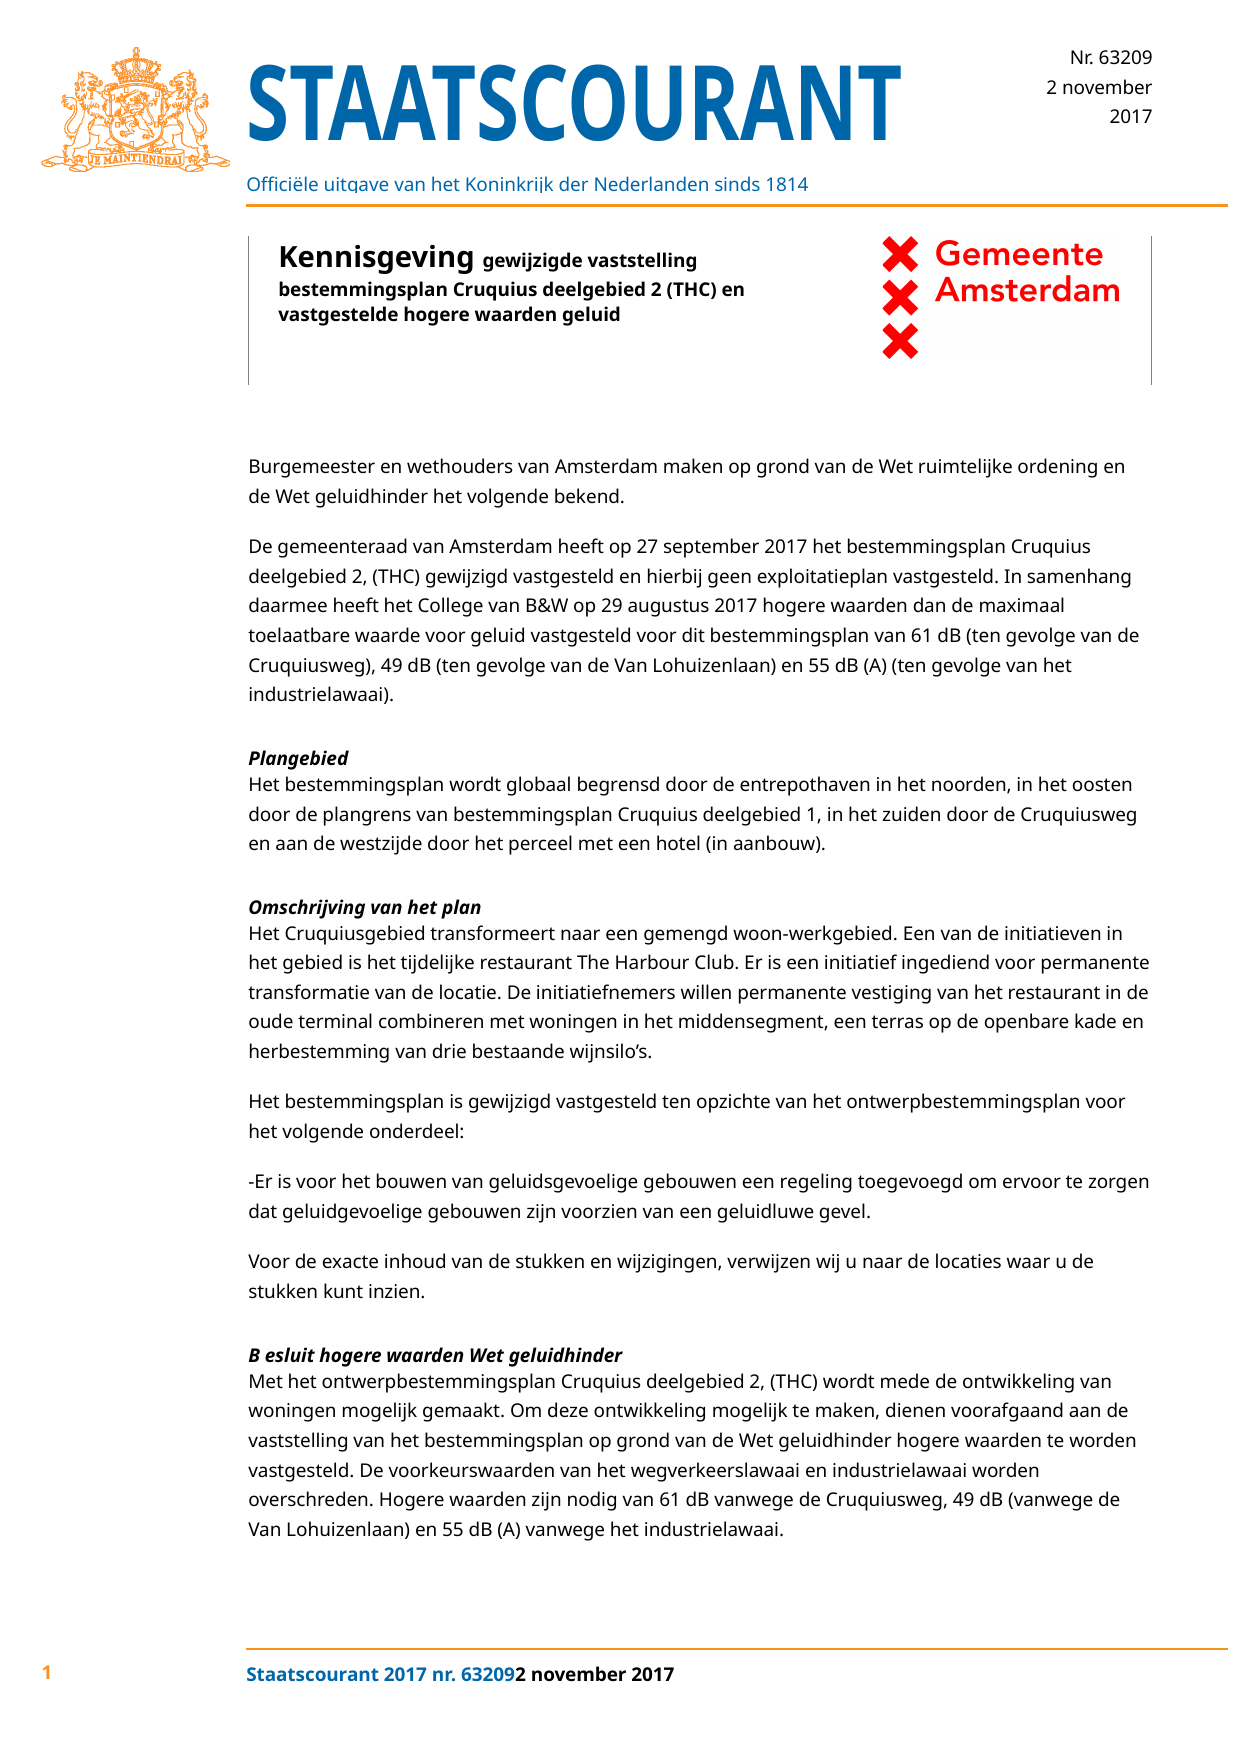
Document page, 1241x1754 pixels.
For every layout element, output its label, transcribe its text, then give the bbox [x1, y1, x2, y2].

text Het Cruquiusgebied transformeert naar een gemengd woon-werkgebied. Een van de initiatieven in het gebied is het tijdelijke restaurant The Harbour Club. Er is een initiatief ingediend voor permanente transformatie van de locatie. De initiatiefnemers willen permanente vestiging van het restaurant in de oude terminal combineren met woningen in het middensegment, een terras op de openbare kade en herbestemming van drie bestaande wijnsilo’s. [248, 920, 1152, 1064]
table_header [850, 236, 1151, 385]
text Burgemeester en wethouders van Amsterdam maken op grond van de Wet ruimtelijke ordening en de Wet geluidhinder het volgende bekend. [248, 453, 1152, 509]
table_header Kennisgeving gewijzigde vaststelling bestemmingsplan Cruquius deelgebied 2 (THC) en vastgestelde hogere waarden geluid [249, 236, 850, 385]
picture [41, 47, 231, 172]
text Omschrijving van het plan [248, 894, 1152, 920]
text Met het ontwerpbestemmingsplan Cruquius deelgebied 2, (THC) wordt mede de ontwikkeling van woningen mogelijk gemaakt. Om deze ontwikkeling mogelijk te maken, dienen voorafgaand aan de vaststelling van het bestemmingsplan op grond van de Wet geluidhinder hogere waarden te worden vastgesteld. De voorkeurswaarden van het wegverkeerslawaai en industrielawaai worden overschreden. Hogere waarden zijn nodig van 61 dB vanwege de Cruquiusweg, 49 dB (vanwege de Van Lohuizenlaan) en 55 dB (A) vanwege het industrielawaai. [248, 1368, 1152, 1542]
text Voor de exacte inhoud van de stukken en wijzigingen, verwijzen wij u naar de locaties waar u de stukken kunt inzien. [248, 1249, 1152, 1304]
text Plangebied [248, 745, 1152, 771]
text Het bestemmingsplan wordt globaal begrensd door de entrepothaven in het noorden, in het oosten door de plangrens van bestemmingsplan Cruquius deelgebied 1, in het zuiden door de Cruquiusweg en aan de westzijde door het perceel met een hotel (in aanbouw). [248, 771, 1152, 856]
text De gemeenteraad van Amsterdam heeft op 27 september 2017 het bestemmingsplan Cruquius deelgebied 2, (THC) gewijzigd vastgesteld en hierbij geen exploitatieplan vastgesteld. In samenhang daarmee heeft het College van B&W op 29 augustus 2017 hogere waarden dan de maximaal toelaatbare waarde voor geluid vastgesteld voor dit bestemmingsplan van 61 dB (ten gevolge van de Cruquiusweg), 49 dB (ten gevolge van de Van Lohuizenlaan) en 55 dB (A) (ten gevolge van het industrielawaai). [248, 533, 1152, 707]
text -Er is voor het bouwen van geluidsgevoelige gebouwen een regeling toegevoegd om ervoor te zorgen dat geluidgevoelige gebouwen zijn voorzien van een geluidluwe gevel. [248, 1169, 1152, 1224]
text B esluit hogere waarden Wet geluidhinder [248, 1342, 1152, 1368]
picture [882, 236, 1119, 359]
text Het bestemmingsplan is gewijzigd vastgesteld ten opzichte van het ontwerpbestemmingsplan voor het volgende onderdeel: [248, 1089, 1152, 1144]
